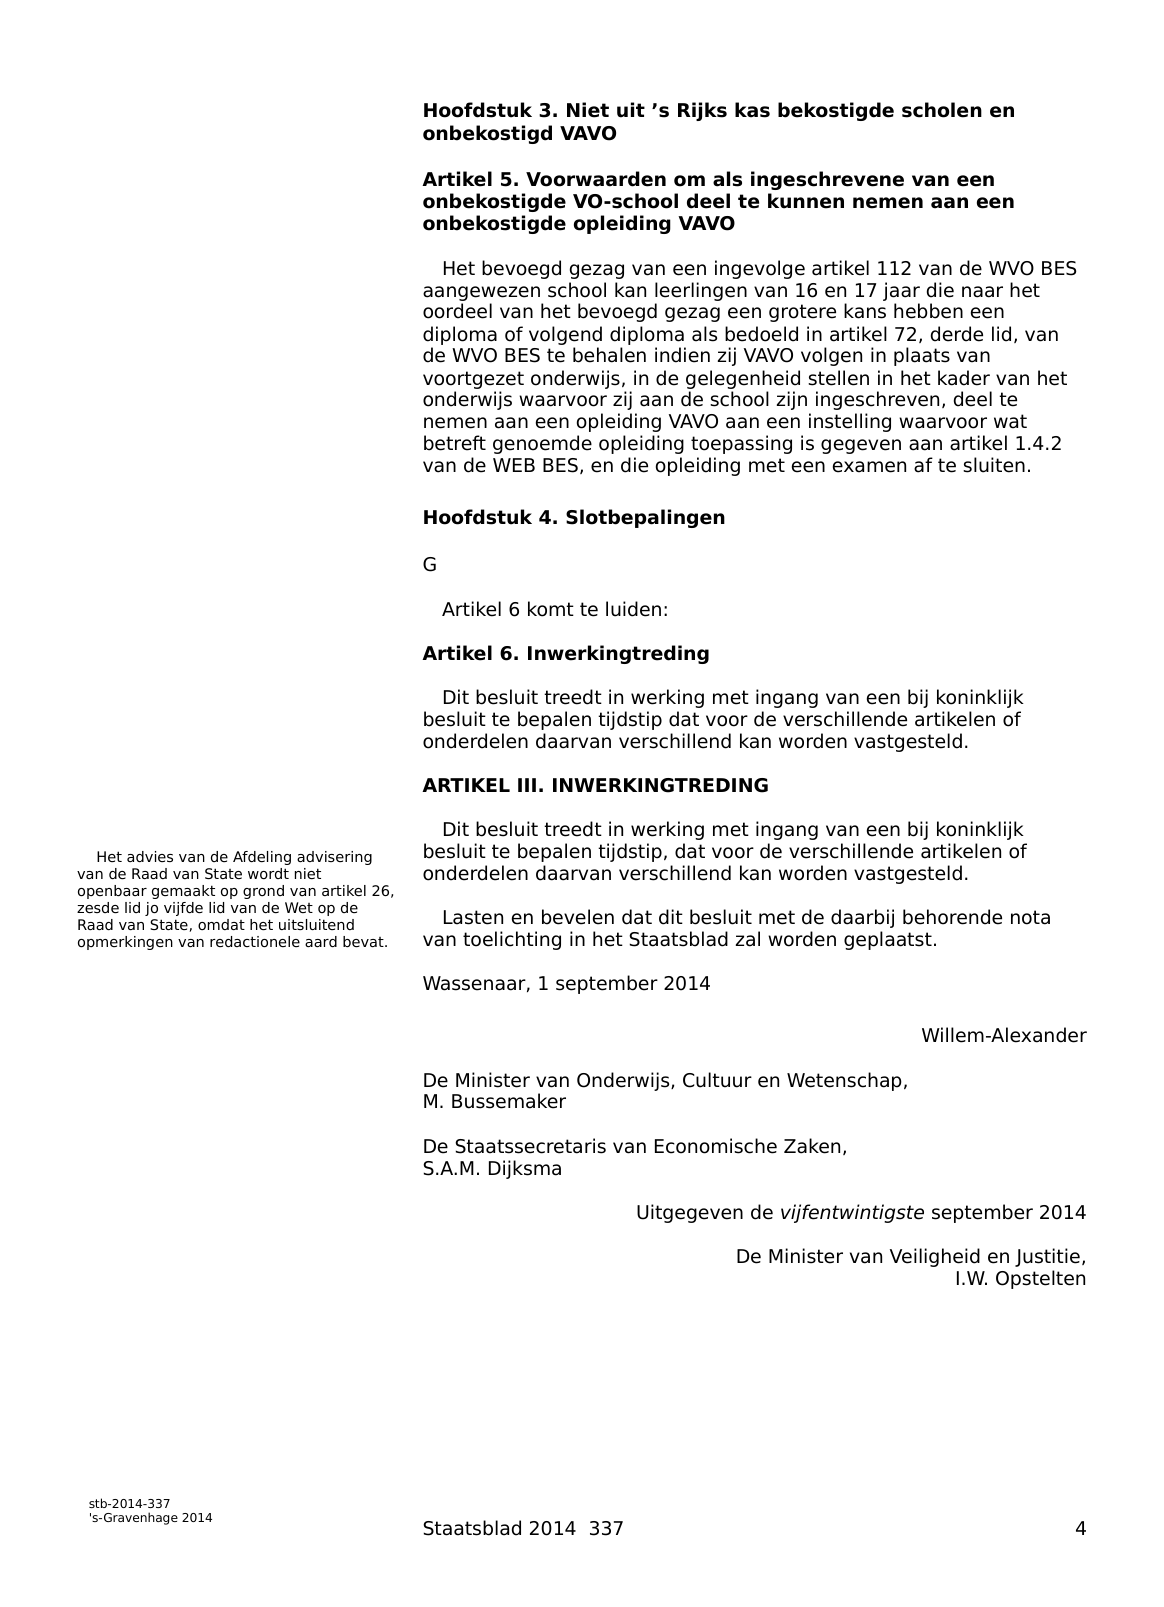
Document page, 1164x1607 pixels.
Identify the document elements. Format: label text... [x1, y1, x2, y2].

text 's-Gravenhage 2014 [88, 1511, 323, 1525]
subtitle Artikel 6. Inwerkingtreding [422, 643, 1087, 664]
text De Minister van Onderwijs, Cultuur en Wetenschap, M. Bussemaker [422, 1069, 1087, 1113]
text Het bevoegd gezag van een ingevolge artikel 112 van de WVO BES aangewezen school kan leerlingen van 16 en 17 jaar die naar het oordeel van het bevoegd gezag een grotere kans hebben een diploma of volgend diploma als bedoeld in artikel 72, derde lid, van de WVO BES te behalen indien zij VAVO volgen in plaats van voortgezet onderwijs, in de gelegenheid stellen in het kader van het onderwijs waarvoor zij aan de school zijn ingeschreven, deel te nemen aan een opleiding VAVO aan een instelling waarvoor wat betreft genoemde opleiding toepassing is gegeven aan artikel 1.4.2 van de WEB BES, en die opleiding met een examen af te sluiten. [422, 257, 1087, 477]
subtitle Hoofdstuk 3. Niet uit ’s Rijks kas bekostigde scholen en onbekostigd VAVO [422, 100, 1087, 144]
subtitle Artikel 5. Voorwaarden om als ingeschrevene van een onbekostigde VO-school deel te kunnen nemen aan een onbekostigde opleiding VAVO [422, 169, 1087, 235]
text Willem-Alexander [422, 1025, 1087, 1047]
text De Minister van Veiligheid en Justitie, I.W. Opstelten [422, 1246, 1087, 1290]
text Dit besluit treedt in werking met ingang van een bij koninklijk besluit te bepalen tijdstip, dat voor de verschillende artikelen of onderdelen daarvan verschillend kan worden vastgesteld. [422, 819, 1087, 885]
text Dit besluit treedt in werking met ingang van een bij koninklijk besluit te bepalen tijdstip dat voor de verschillende artikelen of onderdelen daarvan verschillend kan worden vastgesteld. [422, 687, 1087, 753]
text stb-2014-337 [88, 1497, 323, 1511]
text Het advies van de Afdeling advisering van de Raad van State wordt niet openbaar gemaakt op grond van artikel 26, zesde lid jo vijfde lid van de Wet op de Raad van State, omdat het uitsluitend opmerkingen van redactionele aard bevat. [77, 849, 396, 951]
text Wassenaar, 1 september 2014 [422, 973, 1087, 995]
subtitle ARTIKEL III. INWERKINGTREDING [422, 775, 1087, 797]
text G [422, 554, 1087, 576]
text Artikel 6 komt te luiden: [422, 598, 1087, 620]
text De Staatssecretaris van Economische Zaken, S.A.M. Dijksma [422, 1136, 1087, 1179]
text Lasten en bevelen dat dit besluit met de daarbij behorende nota van toelichting in het Staatsblad zal worden geplaatst. [422, 907, 1087, 951]
subtitle Hoofdstuk 4. Slotbepalingen [422, 507, 1087, 529]
text Uitgegeven de vijfentwintigste september 2014 [422, 1202, 1087, 1224]
